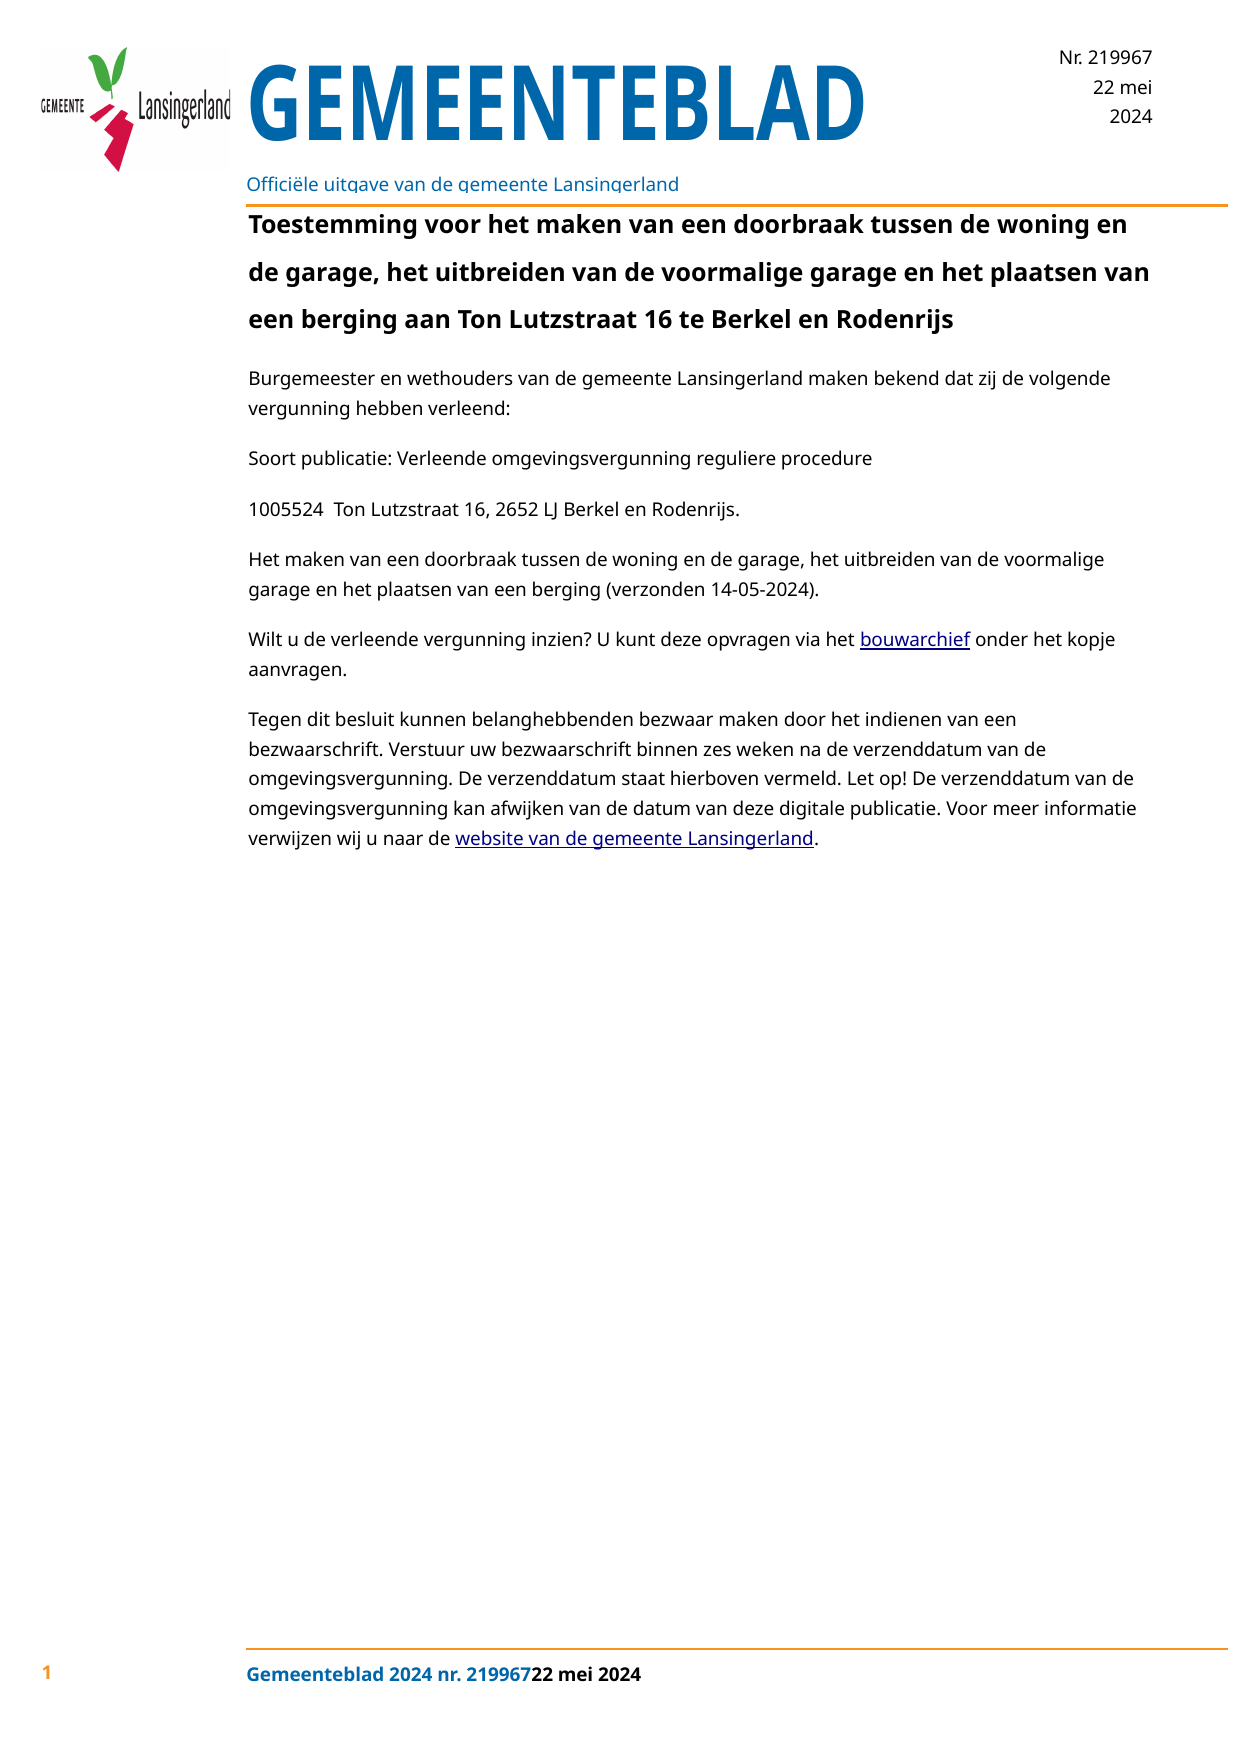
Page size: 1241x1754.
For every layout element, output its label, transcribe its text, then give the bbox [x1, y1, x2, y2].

text 1005524 Ton Lutzstraat 16, 2652 LJ Berkel en Rodenrijs. [248, 496, 1152, 522]
text Het maken van een doorbraak tussen de woning en de garage, het uitbreiden van de voormalige garage en het plaatsen van een berging (verzonden 14-05-2024). [248, 546, 1152, 602]
text Toestemming voor het maken van een doorbraak tussen de woning en de garage, het uitbreiden van de voormalige garage en het plaatsen van een berging aan Ton Lutzstraat 16 te Berkel en Rodenrijs [248, 207, 1152, 336]
text Burgemeester en wethouders van de gemeente Lansingerland maken bekend dat zij de volgende vergunning hebben verleend: [248, 366, 1152, 421]
text Soort publicatie: Verleende omgevingsvergunning reguliere procedure [248, 446, 1152, 471]
text Wilt u de verleende vergunning inzien? U kunt deze opvragen via het bouwarchief onder het kopje aanvragen. [248, 626, 1152, 682]
picture [41, 47, 231, 172]
text Tegen dit besluit kunnen belanghebbenden bezwaar maken door het indienen van een bezwaarschrift. Verstuur uw bezwaarschrift binnen zes weken na de verzenddatum van de omgevingsvergunning. De verzenddatum staat hierboven vermeld. Let op! De verzenddatum van de omgevingsvergunning kan afwijken van de datum van deze digitale publicatie. Voor meer informatie verwijzen wij u naar de website van de gemeente Lansingerland. [248, 706, 1152, 850]
